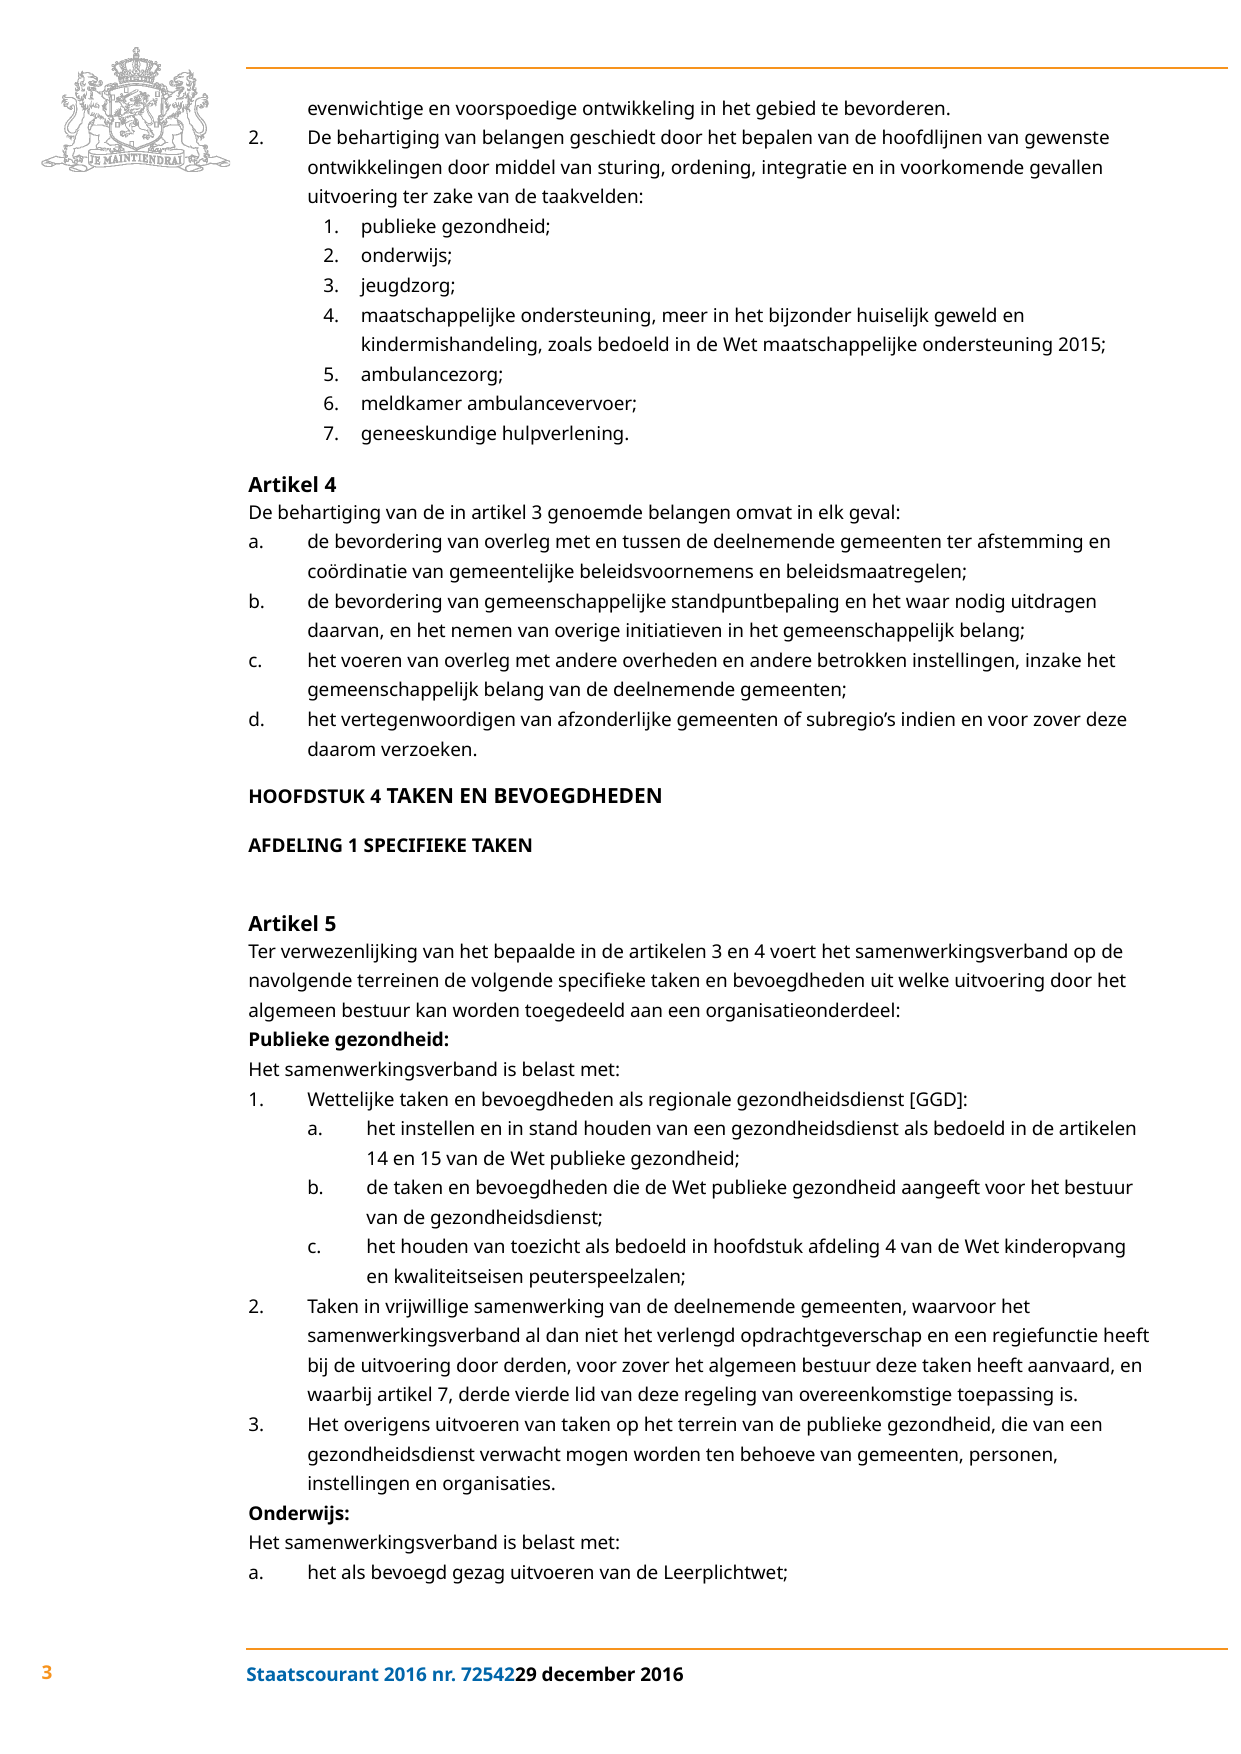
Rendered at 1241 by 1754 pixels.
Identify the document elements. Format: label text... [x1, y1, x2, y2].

list het instellen en in stand houden van een gezondheidsdienst als bedoeld in de artikelen 14 en 15 van de Wet publieke gezondheid; [307, 1115, 1152, 1171]
list onderwijs; [323, 243, 1152, 268]
text Artikel 4 [248, 471, 1152, 499]
text De behartiging van de in artikel 3 genoemde belangen omvat in elk geval: [248, 499, 1152, 525]
text Het samenwerkingsverband is belast met: [248, 1529, 1152, 1555]
list Taken in vrijwillige samenwerking van de deelnemende gemeenten, waarvoor het samenwerkingsverband al dan niet het verlengd opdrachtgeverschap en een regiefunctie heeft bij de uitvoering door derden, voor zover het algemeen bestuur deze taken heeft aanvaard, en waarbij artikel 7, derde vierde lid van deze regeling van overeenkomstige toepassing is. [248, 1293, 1152, 1407]
list geneeskundige hulpverlening. [323, 420, 1152, 446]
list het als bevoegd gezag uitvoeren van de Leerplichtwet; [248, 1559, 1152, 1585]
list De behartiging van belangen geschiedt door het bepalen van de hoofdlijnen van gewenste ontwikkelingen door middel van sturing, ordening, integratie en in voorkomende gevallen uitvoering ter zake van de taakvelden: [248, 124, 1152, 209]
text AFDELING 1 SPECIFIEKE TAKEN [248, 831, 1152, 859]
text Onderwijs: [248, 1500, 1152, 1526]
text HOOFDSTUK 4 TAKEN EN BEVOEGDHEDEN [248, 781, 1152, 810]
list het houden van toezicht als bedoeld in hoofdstuk afdeling 4 van de Wet kinderopvang en kwaliteitseisen peuterspeelzalen; [307, 1234, 1152, 1289]
list meldkamer ambulancevervoer; [323, 391, 1152, 416]
list evenwichtige en voorspoedige ontwikkeling in het gebied te bevorderen. [248, 95, 1152, 121]
list de bevordering van overleg met en tussen de deelnemende gemeenten ter afstemming en coördinatie van gemeentelijke beleidsvoornemens en beleidsmaatregelen; [248, 529, 1152, 584]
list publieke gezondheid; [323, 213, 1152, 239]
list de taken en bevoegdheden die de Wet publieke gezondheid aangeeft voor het bestuur van de gezondheidsdienst; [307, 1174, 1152, 1230]
text Artikel 5 [248, 909, 1152, 938]
text Ter verwezenlijking van het bepaalde in de artikelen 3 en 4 voert het samenwerkingsverband op de navolgende terreinen de volgende specifieke taken en bevoegdheden uit welke uitvoering door het algemeen bestuur kan worden toegedeeld aan een organisatieonderdeel: [248, 938, 1152, 1023]
text Publieke gezondheid: [248, 1027, 1152, 1052]
list ambulancezorg; [323, 361, 1152, 387]
list het voeren van overleg met andere overheden en andere betrokken instellingen, inzake het gemeenschappelijk belang van de deelnemende gemeenten; [248, 647, 1152, 702]
list de bevordering van gemeenschappelijke standpuntbepaling en het waar nodig uitdragen daarvan, en het nemen van overige initiatieven in het gemeenschappelijk belang; [248, 588, 1152, 643]
list maatschappelijke ondersteuning, meer in het bijzonder huiselijk geweld en kindermishandeling, zoals bedoeld in de Wet maatschappelijke ondersteuning 2015; [323, 302, 1152, 357]
list het vertegenwoordigen van afzonderlijke gemeenten of subregio’s indien en voor zover deze daarom verzoeken. [248, 706, 1152, 761]
list jeugdzorg; [323, 272, 1152, 298]
list Het overigens uitvoeren van taken op het terrein van de publieke gezondheid, die van een gezondheidsdienst verwacht mogen worden ten behoeve van gemeenten, personen, instellingen en organisaties. [248, 1411, 1152, 1496]
picture [41, 47, 231, 172]
list Wettelijke taken en bevoegdheden als regionale gezondheidsdienst [GGD]: [248, 1086, 1152, 1112]
text Het samenwerkingsverband is belast met: [248, 1056, 1152, 1082]
